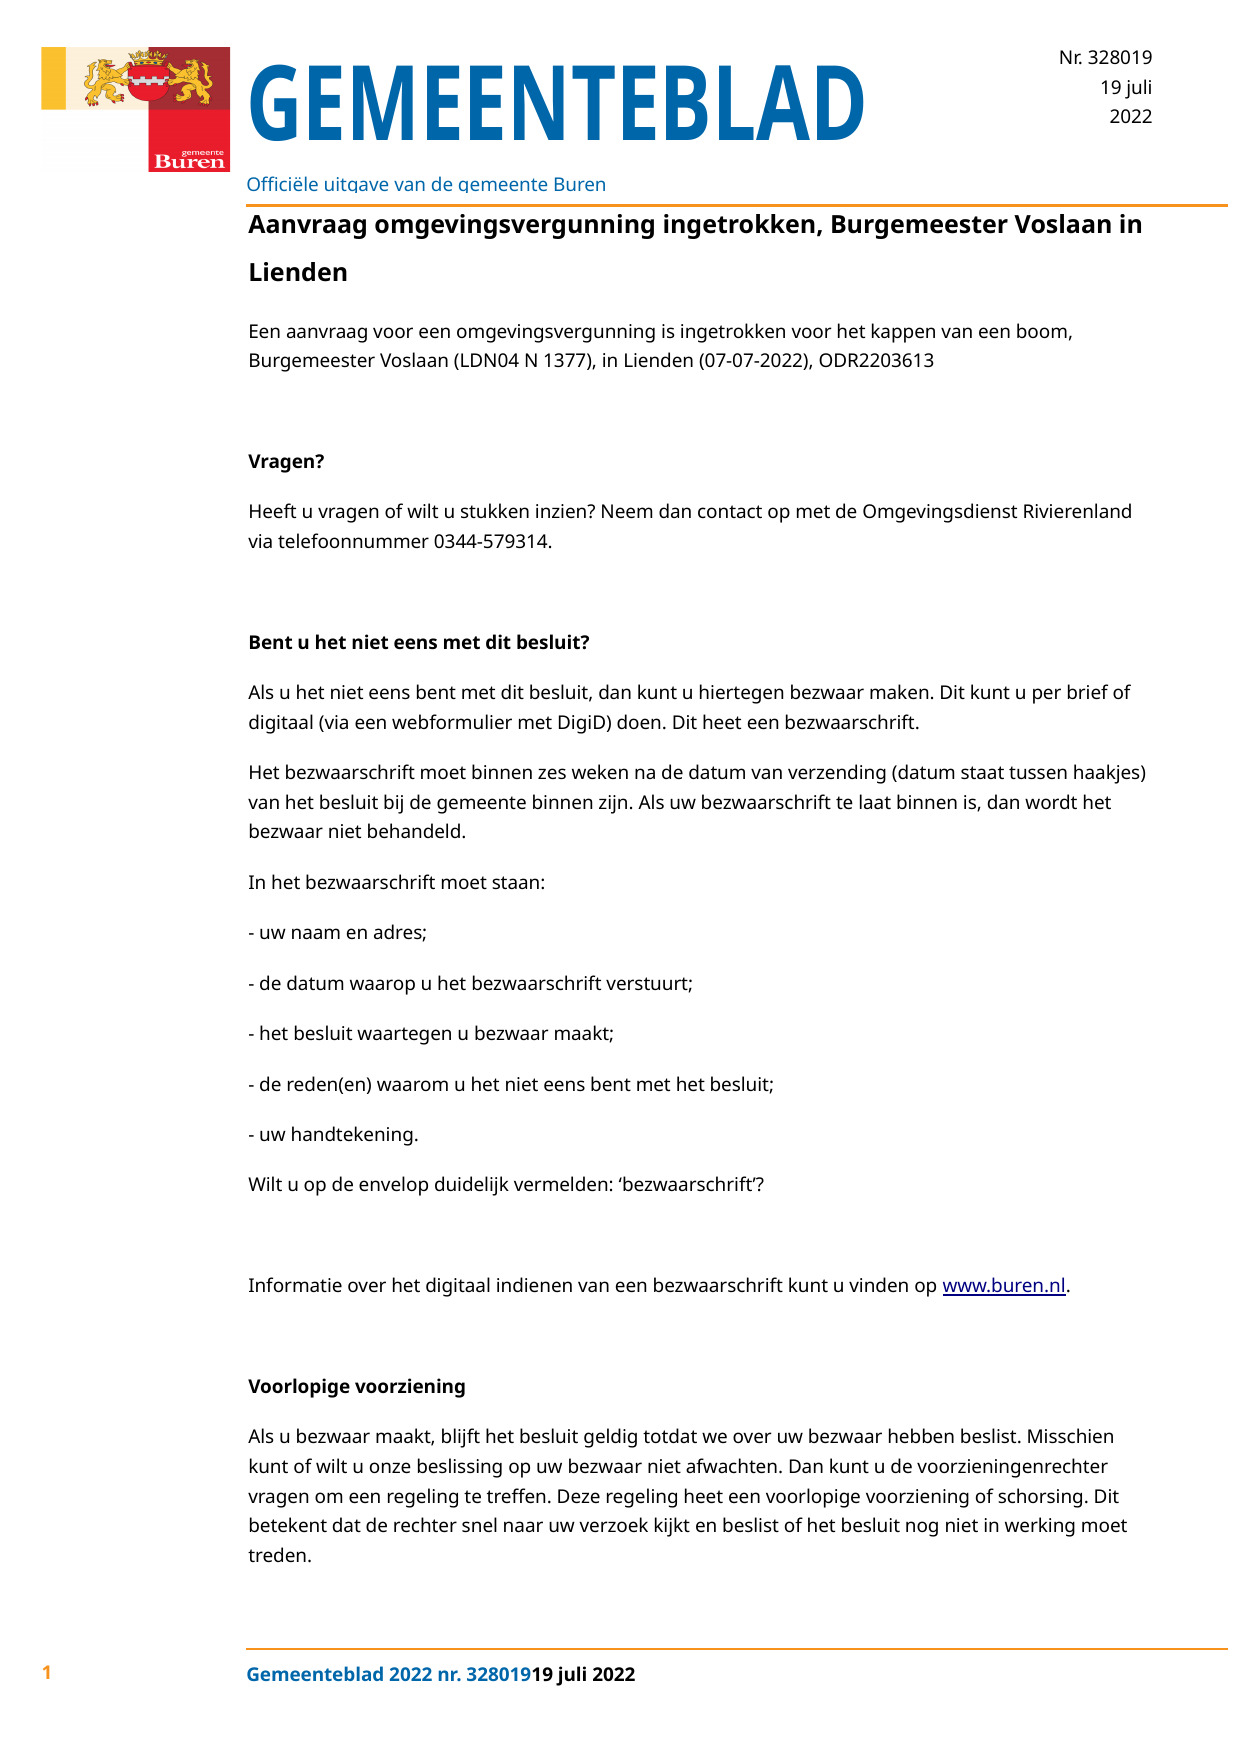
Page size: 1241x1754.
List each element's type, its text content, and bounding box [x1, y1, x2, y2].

text Bent u het niet eens met dit besluit? [248, 629, 1152, 655]
text Vragen? [248, 448, 1152, 474]
text Informatie over het digitaal indienen van een bezwaarschrift kunt u vinden op www.buren.nl. [248, 1272, 1152, 1298]
text Aanvraag omgevingsvergunning ingetrokken, Burgemeester Voslaan in Lienden [248, 207, 1152, 288]
text Een aanvraag voor een omgevingsvergunning is ingetrokken voor het kappen van een boom, Burgemeester Voslaan (LDN04 N 1377), in Lienden (07-07-2022), ODR2203613 [248, 318, 1152, 373]
text Wilt u op de envelop duidelijk vermelden: ‘bezwaarschrift’? [248, 1172, 1152, 1197]
text - de datum waarop u het bezwaarschrift verstuurt; [248, 970, 1152, 996]
text - de reden(en) waarom u het niet eens bent met het besluit; [248, 1071, 1152, 1097]
text Als u het niet eens bent met dit besluit, dan kunt u hiertegen bezwaar maken. Dit kunt u per brief of digitaal (via een webformulier met DigiD) doen. Dit heet een bezwaarschrift. [248, 679, 1152, 735]
text - uw naam en adres; [248, 919, 1152, 945]
picture [41, 47, 231, 172]
text - uw handtekening. [248, 1121, 1152, 1147]
text Voorlopige voorziening [248, 1373, 1152, 1399]
text Heeft u vragen of wilt u stukken inzien? Neem dan contact op met de Omgevingsdienst Rivierenland via telefoonnummer 0344-579314. [248, 499, 1152, 554]
text - het besluit waartegen u bezwaar maakt; [248, 1020, 1152, 1046]
text Het bezwaarschrift moet binnen zes weken na de datum van verzending (datum staat tussen haakjes) van het besluit bij de gemeente binnen zijn. Als uw bezwaarschrift te laat binnen is, dan wordt het bezwaar niet behandeld. [248, 759, 1152, 844]
text Als u bezwaar maakt, blijft het besluit geldig totdat we over uw bezwaar hebben beslist. Misschien kunt of wilt u onze beslissing op uw bezwaar niet afwachten. Dan kunt u de voorzieningenrechter vragen om een regeling te treffen. Deze regeling heet een voorlopige voorziening of schorsing. Dit betekent dat de rechter snel naar uw verzoek kijkt en beslist of het besluit nog niet in werking moet treden. [248, 1424, 1152, 1568]
text In het bezwaarschrift moet staan: [248, 869, 1152, 895]
